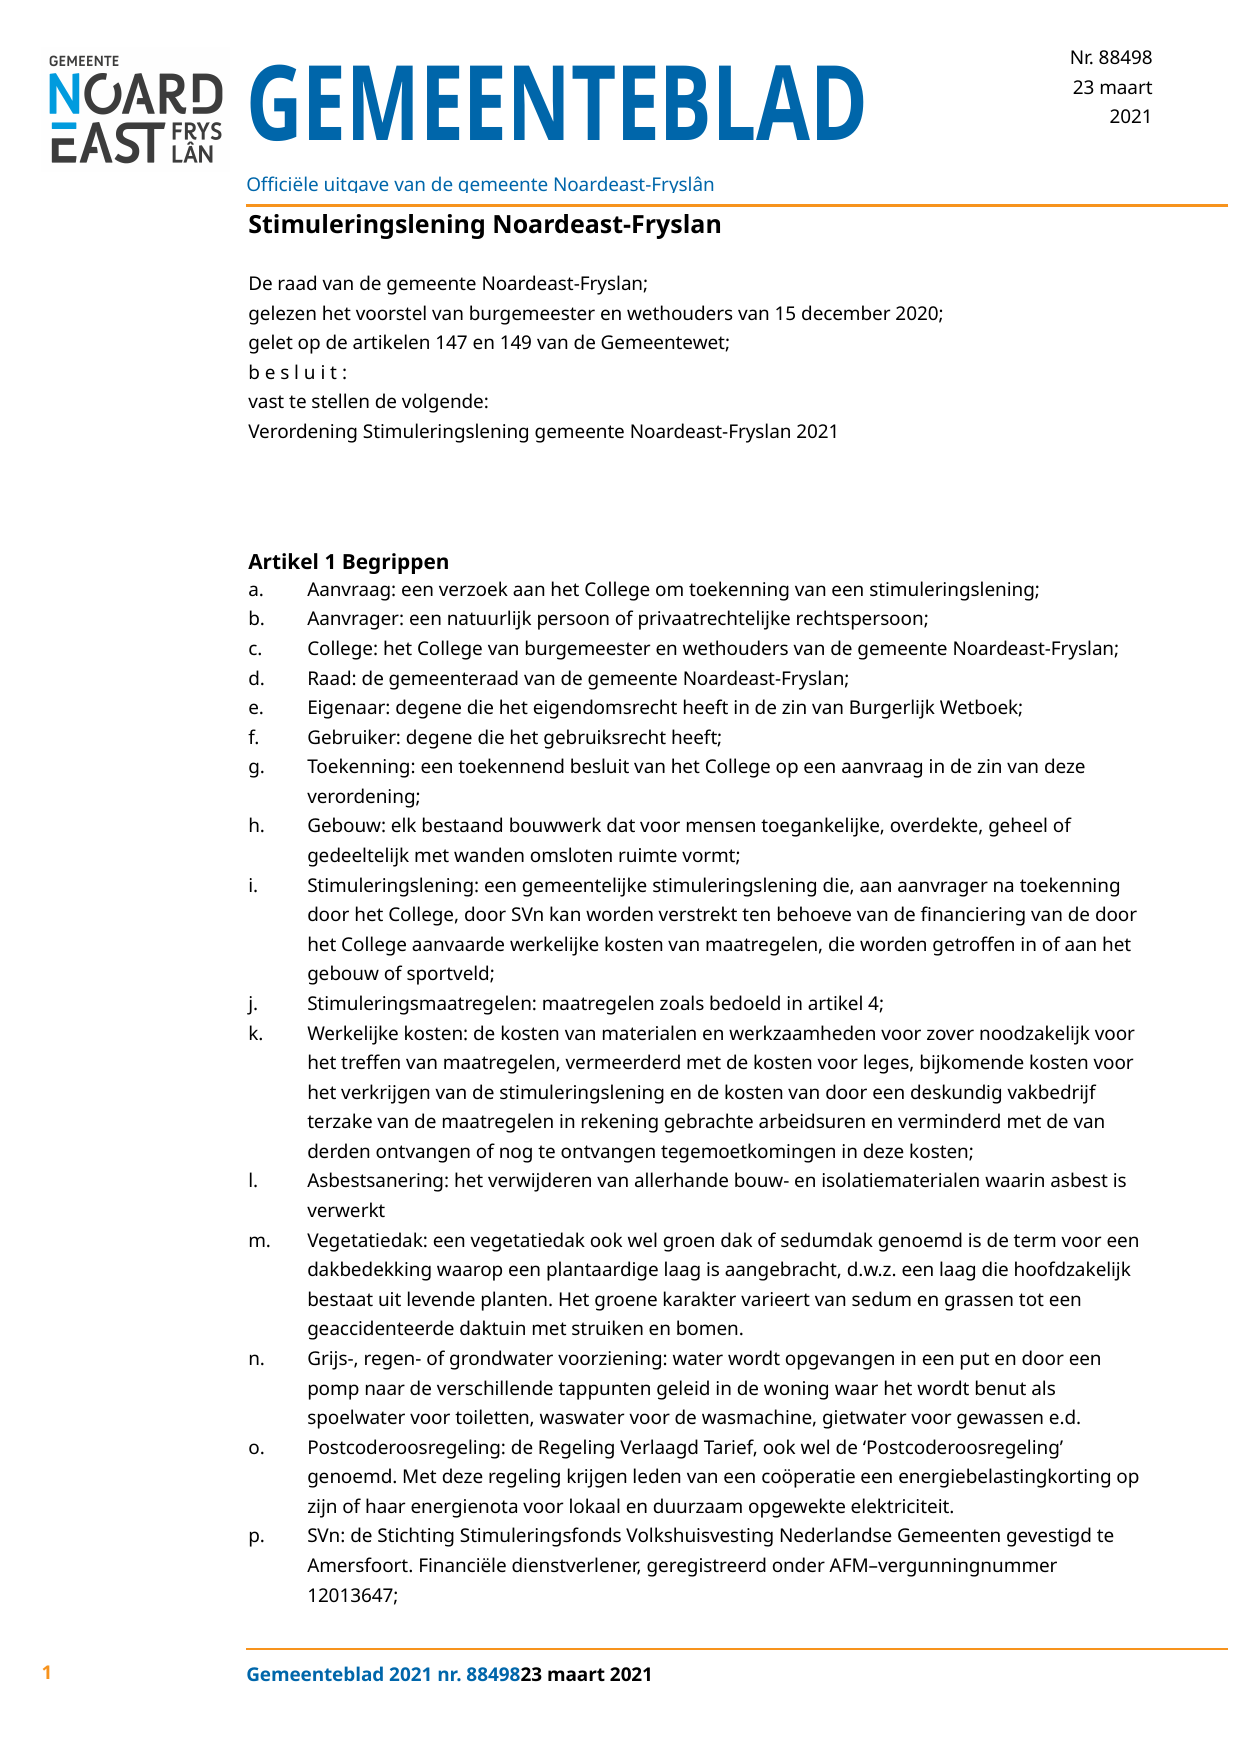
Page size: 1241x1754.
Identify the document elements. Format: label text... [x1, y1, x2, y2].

text Artikel 1 Begrippen [248, 547, 1152, 576]
text vast te stellen de volgende: [248, 389, 1152, 414]
list Stimuleringslening: een gemeentelijke stimuleringslening die, aan aanvrager na toekenning door het College, door SVn kan worden verstrekt ten behoeve van de financiering van de door het College aanvaarde werkelijke kosten van maatregelen, die worden getroffen in of aan het gebouw of sportveld; [248, 872, 1152, 986]
text gelet op de artikelen 147 en 149 van de Gemeentewet; [248, 329, 1152, 355]
text b e s l u i t : [248, 359, 1152, 385]
list Grijs-, regen- of grondwater voorziening: water wordt opgevangen in een put en door een pomp naar de verschillende tappunten geleid in de woning waar het wordt benut als spoelwater voor toiletten, waswater voor de wasmachine, gietwater voor gewassen e.d. [248, 1345, 1152, 1430]
list Postcoderoosregeling: de Regeling Verlaagd Tarief, ook wel de ‘Postcoderoosregeling’ genoemd. Met deze regeling krijgen leden van een coöperatie een energiebelastingkorting op zijn of haar energienota voor lokaal en duurzaam opgewekte elektriciteit. [248, 1434, 1152, 1519]
list Vegetatiedak: een vegetatiedak ook wel groen dak of sedumdak genoemd is de term voor een dakbedekking waarop een plantaardige laag is aangebracht, d.w.z. een laag die hoofdzakelijk bestaat uit levende planten. Het groene karakter varieert van sedum en grassen tot een geaccidenteerde daktuin met struiken en bomen. [248, 1227, 1152, 1341]
list Eigenaar: degene die het eigendomsrecht heeft in de zin van Burgerlijk Wetboek; [248, 694, 1152, 720]
list Aanvrager: een natuurlijk persoon of privaatrechtelijke rechtspersoon; [248, 606, 1152, 631]
picture [41, 47, 231, 172]
list Werkelijke kosten: de kosten van materialen en werkzaamheden voor zover noodzakelijk voor het treffen van maatregelen, vermeerderd met de kosten voor leges, bijkomende kosten voor het verkrijgen van de stimuleringslening en de kosten van door een deskundig vakbedrijf terzake van de maatregelen in rekening gebrachte arbeidsuren en verminderd met de van derden ontvangen of nog te ontvangen tegemoetkomingen in deze kosten; [248, 1020, 1152, 1164]
list Gebruiker: degene die het gebruiksrecht heeft; [248, 724, 1152, 749]
list Asbestsanering: het verwijderen van allerhande bouw- en isolatiematerialen waarin asbest is verwerkt [248, 1168, 1152, 1223]
text Verordening Stimuleringslening gemeente Noardeast-Fryslan 2021 [248, 418, 1152, 444]
text Stimuleringslening Noardeast-Fryslan [248, 207, 1152, 241]
list Gebouw: elk bestaand bouwwerk dat voor mensen toegankelijke, overdekte, geheel of gedeeltelijk met wanden omsloten ruimte vormt; [248, 813, 1152, 868]
list Raad: de gemeenteraad van de gemeente Noardeast-Fryslan; [248, 665, 1152, 690]
list SVn: de Stichting Stimuleringsfonds Volkshuisvesting Nederlandse Gemeenten gevestigd te Amersfoort. Financiële dienstverlener, geregistreerd onder AFM–vergunningnummer 12013647; [248, 1523, 1152, 1607]
list Toekenning: een toekennend besluit van het College op een aanvraag in de zin van deze verordening; [248, 753, 1152, 809]
text De raad van de gemeente Noardeast-Fryslan; [248, 270, 1152, 296]
list College: het College van burgemeester en wethouders van de gemeente Noardeast-Fryslan; [248, 635, 1152, 661]
text gelezen het voorstel van burgemeester en wethouders van 15 december 2020; [248, 300, 1152, 326]
list Aanvraag: een verzoek aan het College om toekenning van een stimuleringslening; [248, 576, 1152, 602]
list Stimuleringsmaatregelen: maatregelen zoals bedoeld in artikel 4; [248, 990, 1152, 1016]
